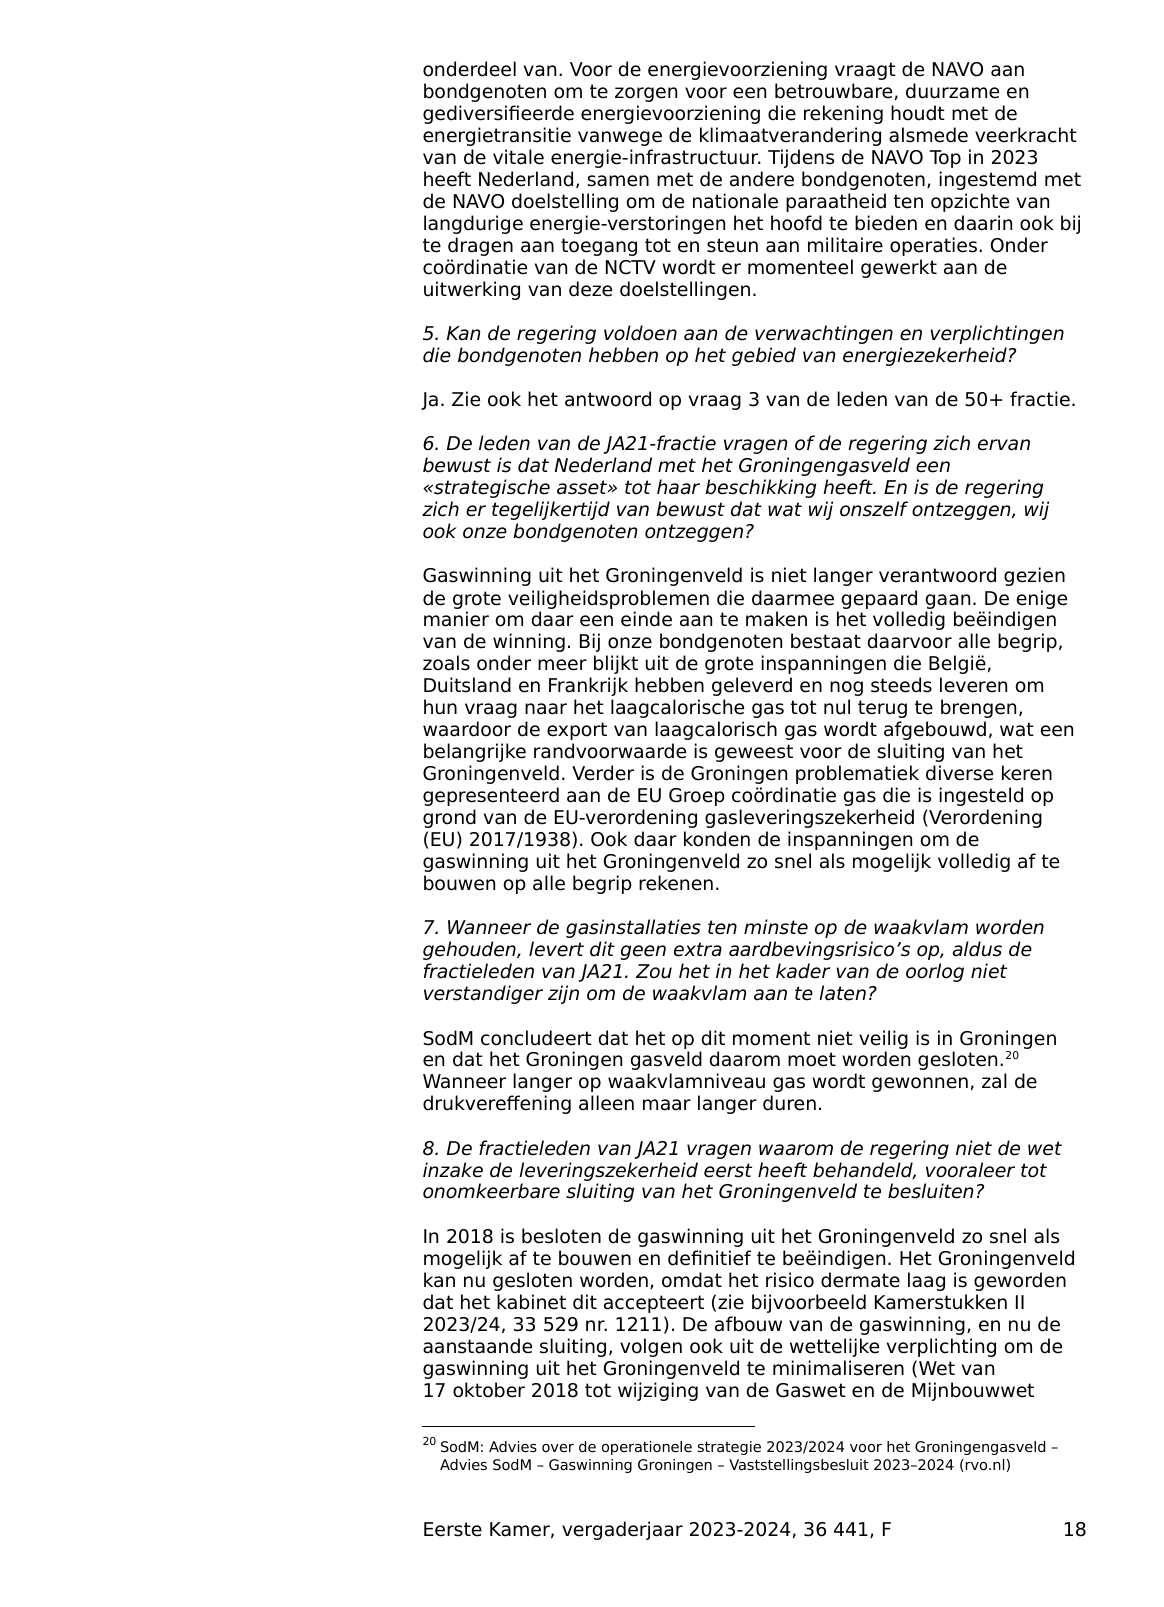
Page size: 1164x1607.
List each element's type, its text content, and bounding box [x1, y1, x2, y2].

text 7. Wanneer de gasinstallaties ten minste op de waakvlam worden gehouden, levert dit geen extra aardbevingsrisico’s op, aldus de fractieleden van JA21. Zou het in het kader van de oorlog niet verstandiger zijn om de waakvlam aan te laten? [422, 917, 1087, 1005]
text SodM: Advies over de operationele strategie 2023/2024 voor het Groningengasveld – Advies SodM – Gaswinning Groningen – Vaststellingsbesluit 2023–2024 (rvo.nl) [422, 1435, 1087, 1474]
text Ja. Zie ook het antwoord op vraag 3 van de leden van de 50+ fractie. [422, 389, 1087, 411]
text Gaswinning uit het Groningenveld is niet langer verantwoord gezien de grote veiligheidsproblemen die daarmee gepaard gaan. De enige manier om daar een einde aan te maken is het volledig beëindigen van de winning. Bij onze bondgenoten bestaat daarvoor alle begrip, zoals onder meer blijkt uit de grote inspanningen die België, Duitsland en Frankrijk hebben geleverd en nog steeds leveren om hun vraag naar het laagcalorische gas tot nul terug te brengen, waardoor de export van laagcalorisch gas wordt afgebouwd, wat een belangrijke randvoorwaarde is geweest voor de sluiting van het Groningenveld. Verder is de Groningen problematiek diverse keren gepresenteerd aan de EU Groep coördinatie gas die is ingesteld op grond van de EU-verordening gasleveringszekerheid (Verordening (EU) 2017/1938). Ook daar konden de inspanningen om de gaswinning uit het Groningenveld zo snel als mogelijk volledig af te bouwen op alle begrip rekenen. [422, 565, 1087, 895]
text In 2018 is besloten de gaswinning uit het Groningenveld zo snel als mogelijk af te bouwen en definitief te beëindigen. Het Groningenveld kan nu gesloten worden, omdat het risico dermate laag is geworden dat het kabinet dit accepteert (zie bijvoorbeeld Kamerstukken II 2023/24, 33 529 nr. 1211). De afbouw van de gaswinning, en nu de aanstaande sluiting, volgen ook uit de wettelijke verplichting om de gaswinning uit het Groningenveld te minimaliseren (Wet van 17 oktober 2018 tot wijziging van de Gaswet en de Mijnbouwwet [422, 1226, 1087, 1401]
text SodM concludeert dat het op dit moment niet veilig is in Groningen en dat het Groningen gasveld daarom moet worden gesloten. Wanneer langer op waakvlamniveau gas wordt gewonnen, zal de drukvereffening alleen maar langer duren. [422, 1027, 1087, 1115]
text 6. De leden van de JA21-fractie vragen of de regering zich ervan bewust is dat Nederland met het Groningengasveld een «strategische asset» tot haar beschikking heeft. En is de regering zich er tegelijkertijd van bewust dat wat wij onszelf ontzeggen, wij ook onze bondgenoten ontzeggen? [422, 433, 1087, 543]
text onderdeel van. Voor de energievoorziening vraagt de NAVO aan bondgenoten om te zorgen voor een betrouwbare, duurzame en gediversifieerde energievoorziening die rekening houdt met de energietransitie vanwege de klimaatverandering alsmede veerkracht van de vitale energie-infrastructuur. Tijdens de NAVO Top in 2023 heeft Nederland, samen met de andere bondgenoten, ingestemd met de NAVO doelstelling om de nationale paraatheid ten opzichte van langdurige energie-verstoringen het hoofd te bieden en daarin ook bij te dragen aan toegang tot en steun aan militaire operaties. Onder coördinatie van de NCTV wordt er momenteel gewerkt aan de uitwerking van deze doelstellingen. [422, 59, 1087, 301]
text 5. Kan de regering voldoen aan de verwachtingen en verplichtingen die bondgenoten hebben op het gebied van energiezekerheid? [422, 323, 1087, 367]
text 8. De fractieleden van JA21 vragen waarom de regering niet de wet inzake de leveringszekerheid eerst heeft behandeld, vooraleer tot onomkeerbare sluiting van het Groningenveld te besluiten? [422, 1137, 1087, 1203]
